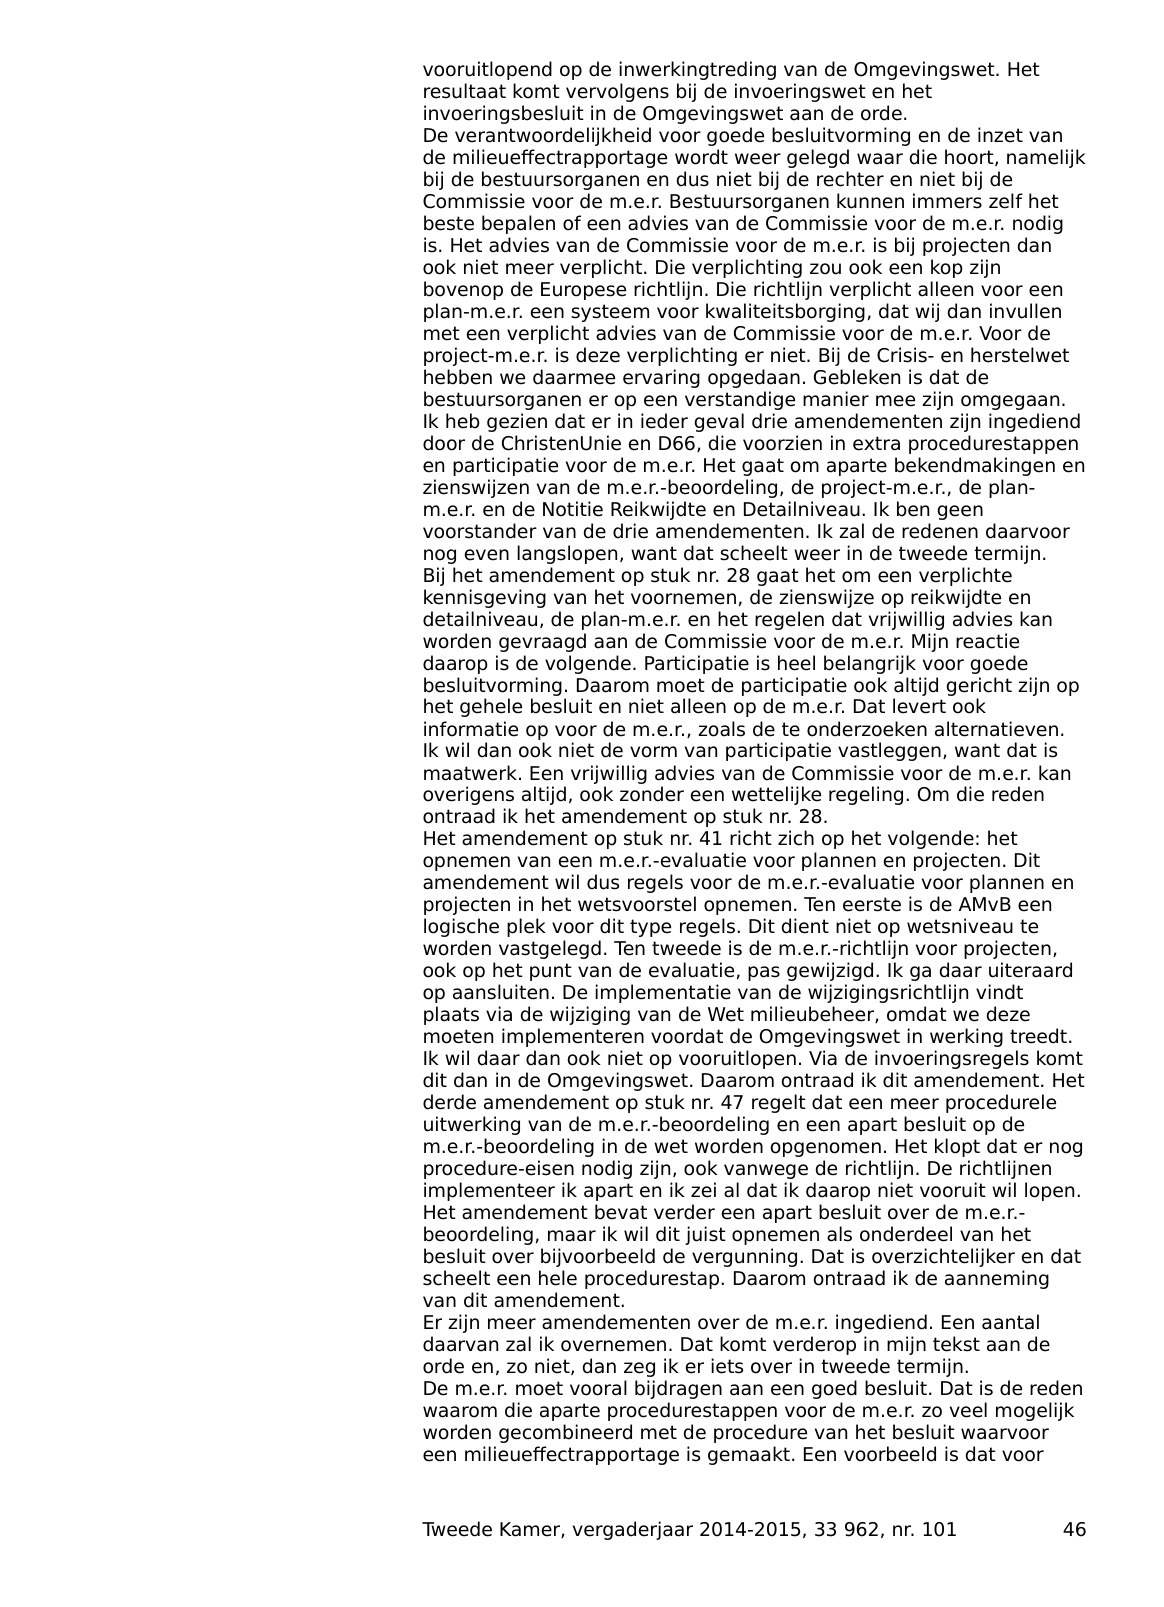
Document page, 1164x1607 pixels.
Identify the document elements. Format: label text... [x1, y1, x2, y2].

text Het amendement op stuk nr. 41 richt zich op het volgende: het opnemen van een m.e.r.-evaluatie voor plannen en projecten. Dit amendement wil dus regels voor de m.e.r.-evaluatie voor plannen en projecten in het wetsvoorstel opnemen. Ten eerste is de AMvB een logische plek voor dit type regels. Dit dient niet op wetsniveau te worden vastgelegd. Ten tweede is de m.e.r.-richtlijn voor projecten, ook op het punt van de evaluatie, pas gewijzigd. Ik ga daar uiteraard op aansluiten. De implementatie van de wijzigingsrichtlijn vindt plaats via de wijziging van de Wet milieubeheer, omdat we deze moeten implementeren voordat de Omgevingswet in werking treedt. Ik wil daar dan ook niet op vooruitlopen. Via de invoeringsregels komt dit dan in de Omgevingswet. Daarom ontraad ik dit amendement. Het derde amendement op stuk nr. 47 regelt dat een meer procedurele uitwerking van de m.e.r.-beoordeling en een apart besluit op de m.e.r.-beoordeling in de wet worden opgenomen. Het klopt dat er nog procedure-eisen nodig zijn, ook vanwege de richtlijn. De richtlijnen implementeer ik apart en ik zei al dat ik daarop niet vooruit wil lopen. Het amendement bevat verder een apart besluit over de m.e.r.-beoordeling, maar ik wil dit juist opnemen als onderdeel van het besluit over bijvoorbeeld de vergunning. Dat is overzichtelijker en dat scheelt een hele procedurestap. Daarom ontraad ik de aanneming van dit amendement. [422, 828, 1087, 1312]
text Bij het amendement op stuk nr. 28 gaat het om een verplichte kennisgeving van het voornemen, de zienswijze op reikwijdte en detailniveau, de plan-m.e.r. en het regelen dat vrijwillig advies kan worden gevraagd aan de Commissie voor de m.e.r. Mijn reactie daarop is de volgende. Participatie is heel belangrijk voor goede besluitvorming. Daarom moet de participatie ook altijd gericht zijn op het gehele besluit en niet alleen op de m.e.r. Dat levert ook informatie op voor de m.e.r., zoals de te onderzoeken alternatieven. Ik wil dan ook niet de vorm van participatie vastleggen, want dat is maatwerk. Een vrijwillig advies van de Commissie voor de m.e.r. kan overigens altijd, ook zonder een wettelijke regeling. Om die reden ontraad ik het amendement op stuk nr. 28. [422, 564, 1087, 828]
text vooruitlopend op de inwerkingtreding van de Omgevingswet. Het resultaat komt vervolgens bij de invoeringswet en het invoeringsbesluit in de Omgevingswet aan de orde. [422, 59, 1087, 125]
text De m.e.r. moet vooral bijdragen aan een goed besluit. Dat is de reden waarom die aparte procedurestappen voor de m.e.r. zo veel mogelijk worden gecombineerd met de procedure van het besluit waarvoor een milieueffectrapportage is gemaakt. Een voorbeeld is dat voor [422, 1378, 1087, 1466]
text Ik heb gezien dat er in ieder geval drie amendementen zijn ingediend door de ChristenUnie en D66, die voorzien in extra procedurestappen en participatie voor de m.e.r. Het gaat om aparte bekendmakingen en zienswijzen van de m.e.r.-beoordeling, de project-m.e.r., de plan-m.e.r. en de Notitie Reikwijdte en Detailniveau. Ik ben geen voorstander van de drie amendementen. Ik zal de redenen daarvoor nog even langslopen, want dat scheelt weer in de tweede termijn. [422, 411, 1087, 564]
text De verantwoordelijkheid voor goede besluitvorming en de inzet van de milieueffectrapportage wordt weer gelegd waar die hoort, namelijk bij de bestuursorganen en dus niet bij de rechter en niet bij de Commissie voor de m.e.r. Bestuursorganen kunnen immers zelf het beste bepalen of een advies van de Commissie voor de m.e.r. nodig is. Het advies van de Commissie voor de m.e.r. is bij projecten dan ook niet meer verplicht. Die verplichting zou ook een kop zijn bovenop de Europese richtlijn. Die richtlijn verplicht alleen voor een plan-m.e.r. een systeem voor kwaliteitsborging, dat wij dan invullen met een verplicht advies van de Commissie voor de m.e.r. Voor de project-m.e.r. is deze verplichting er niet. Bij de Crisis- en herstelwet hebben we daarmee ervaring opgedaan. Gebleken is dat de bestuursorganen er op een verstandige manier mee zijn omgegaan. [422, 125, 1087, 411]
text Er zijn meer amendementen over de m.e.r. ingediend. Een aantal daarvan zal ik overnemen. Dat komt verderop in mijn tekst aan de orde en, zo niet, dan zeg ik er iets over in tweede termijn. [422, 1312, 1087, 1378]
